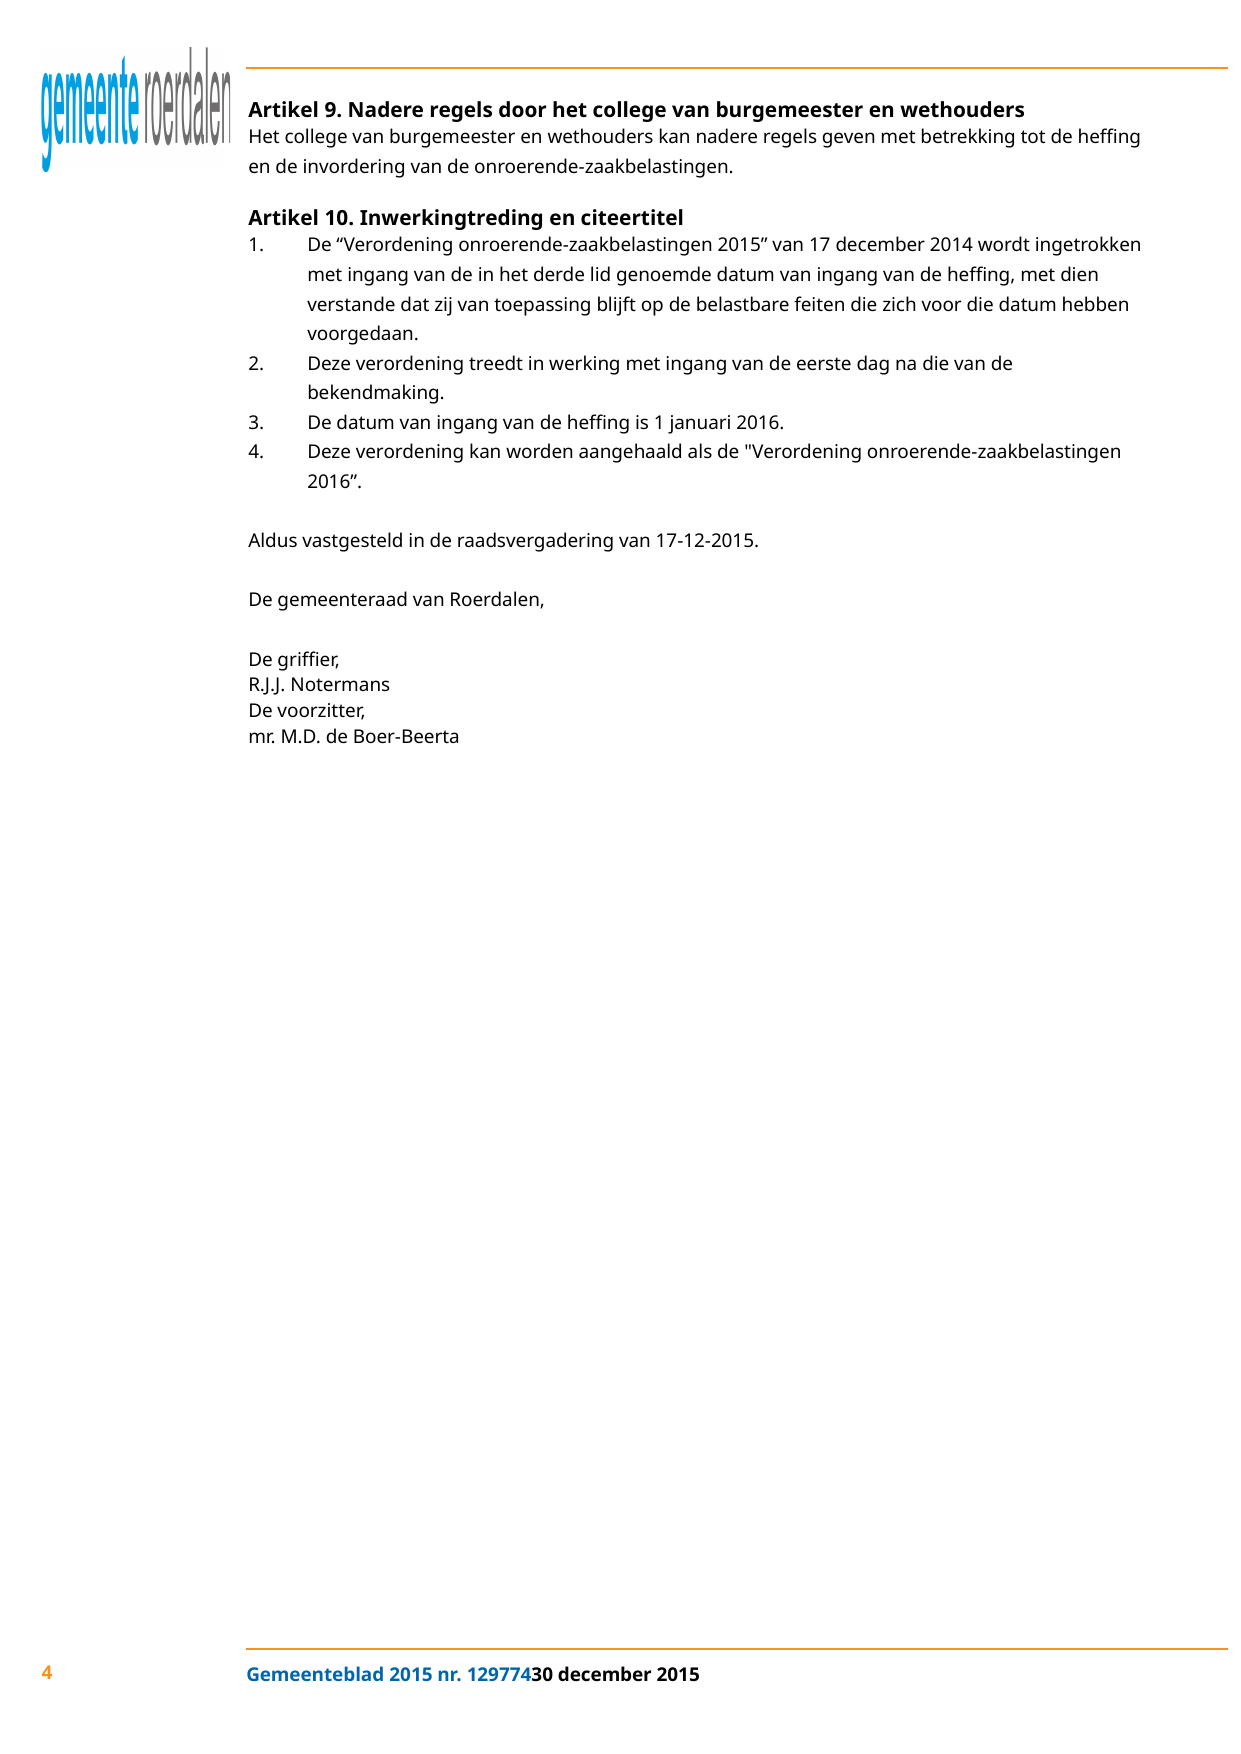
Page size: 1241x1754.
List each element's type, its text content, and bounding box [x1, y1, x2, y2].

text Artikel 9. Nadere regels door het college van burgemeester en wethouders [248, 95, 1152, 123]
picture [41, 134, 48, 172]
list Deze verordening treedt in werking met ingang van de eerste dag na die van de bekendmaking. [248, 350, 1152, 405]
text De voorzitter, [248, 697, 1152, 723]
text Het college van burgemeester en wethouders kan nadere regels geven met betrekking tot de heffing en de invordering van de onroerende-zaakbelastingen. [248, 123, 1152, 178]
text R.J.J. Notermans [248, 672, 1152, 697]
text mr. M.D. de Boer-Beerta [248, 723, 1152, 749]
list Deze verordening kan worden aangehaald als de "Verordening onroerende-zaakbelastingen 2016”. [248, 439, 1152, 494]
list De datum van ingang van de heffing is 1 januari 2016. [248, 409, 1152, 435]
text De griffier, [248, 646, 1152, 672]
text Aldus vastgesteld in de raadsvergadering van 17-12-2015. [248, 527, 1152, 553]
text De gemeenteraad van Roerdalen, [248, 587, 1152, 612]
list De “Verordening onroerende-zaakbelastingen 2015” van 17 december 2014 wordt ingetrokken met ingang van de in het derde lid genoemde datum van ingang van de heffing, met dien verstande dat zij van toepassing blijft op de belastbare feiten die zich voor die datum hebben voorgedaan. [248, 232, 1152, 346]
picture [41, 47, 231, 172]
text Artikel 10. Inwerkingtreding en citeertitel [248, 203, 1152, 232]
